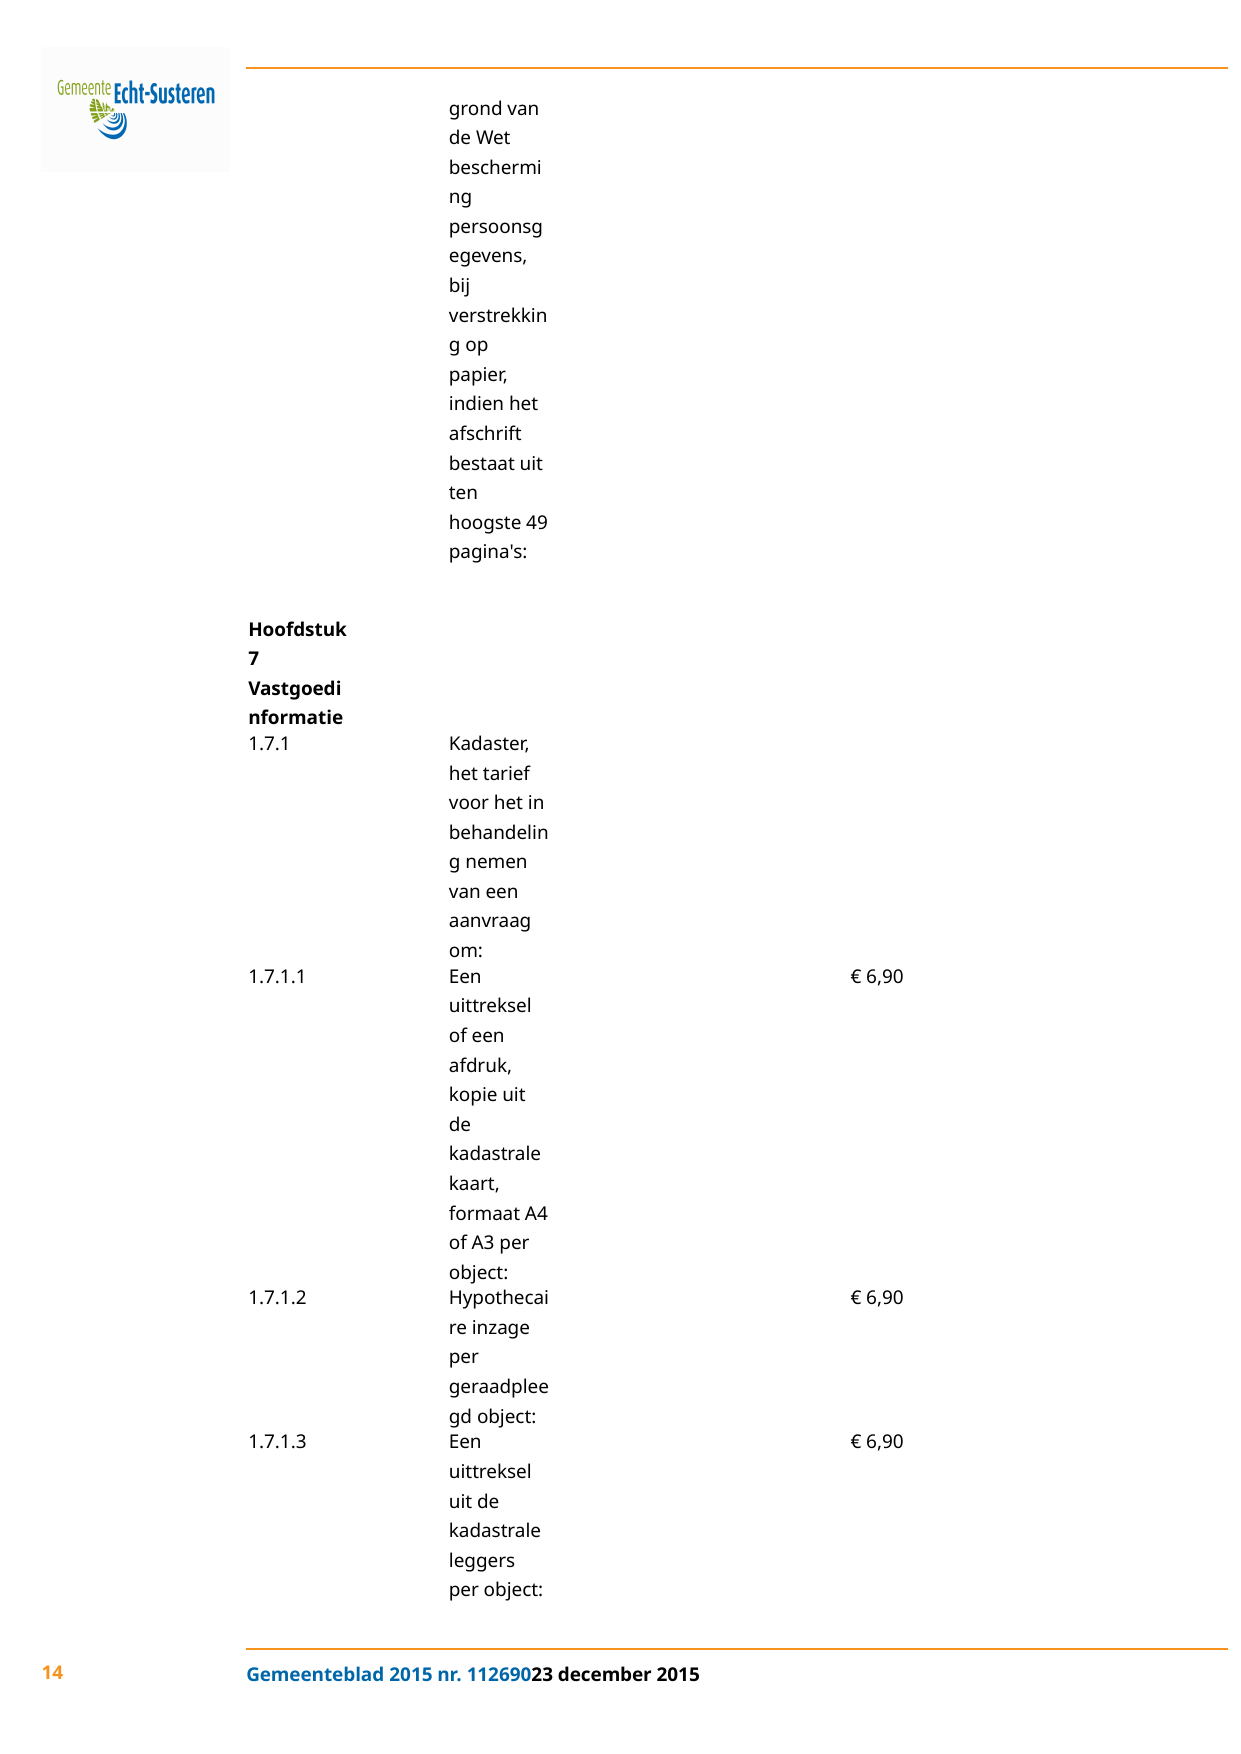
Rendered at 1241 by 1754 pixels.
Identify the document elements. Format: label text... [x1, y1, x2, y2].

table_cell [951, 95, 1051, 564]
table_cell Een uittreksel of een afdruk, kopie uit de kadastrale kaart, formaat A4 of A3 per object: [449, 963, 549, 1284]
table_cell [850, 564, 951, 590]
table_cell 1.7.1.1 [248, 963, 348, 1284]
table_cell [348, 963, 449, 1284]
table_cell € 6,90 [850, 963, 951, 1284]
table_cell [549, 616, 649, 730]
table_cell [750, 963, 850, 1284]
table_cell [549, 564, 649, 590]
picture [41, 47, 231, 172]
table_cell € 6,90 [850, 1285, 951, 1429]
table_cell [348, 616, 449, 730]
table_cell [549, 730, 649, 963]
table_cell [951, 590, 1051, 616]
table_cell [951, 730, 1051, 963]
table_cell [248, 590, 348, 616]
table_cell [750, 1429, 850, 1602]
table_cell grond van de Wet bescherming persoonsgegevens, bij verstrekking op papier, indien het afschrift bestaat uit ten hoogste 49 pagina's: [449, 95, 549, 564]
table_cell [248, 564, 348, 590]
table_cell [750, 564, 850, 590]
table_cell [650, 1285, 750, 1429]
table_cell 1.7.1.2 [248, 1285, 348, 1429]
table_cell [549, 590, 649, 616]
table_cell Een uittreksel uit de kadastrale leggers per object: [449, 1429, 549, 1602]
table_cell [850, 730, 951, 963]
table_cell [650, 730, 750, 963]
table_cell [650, 590, 750, 616]
table_cell [549, 1429, 649, 1602]
table_cell [449, 564, 549, 590]
table_cell [850, 590, 951, 616]
table_cell 1.7.1.3 [248, 1429, 348, 1602]
table_cell Hypothecaire inzage per geraadpleegd object: [449, 1285, 549, 1429]
table_cell [348, 1285, 449, 1429]
table_cell [348, 1429, 449, 1602]
table_cell [348, 564, 449, 590]
table_cell [951, 1429, 1051, 1602]
table_cell [850, 95, 951, 564]
table_cell [951, 1285, 1051, 1429]
table_cell [449, 590, 549, 616]
table_cell [650, 963, 750, 1284]
table_cell [348, 95, 449, 564]
table_cell Kadaster, het tarief voor het in behandeling nemen van een aanvraag om: [449, 730, 549, 963]
table_cell 1.7.1 [248, 730, 348, 963]
table_cell [951, 963, 1051, 1284]
table_cell € 6,90 [850, 1429, 951, 1602]
table_cell [348, 590, 449, 616]
table_cell [750, 730, 850, 963]
table_cell [549, 95, 649, 564]
table_cell [348, 730, 449, 963]
table_cell [549, 963, 649, 1284]
table_cell [650, 1429, 750, 1602]
table_cell [951, 564, 1051, 590]
table_cell [449, 616, 549, 730]
table_cell [750, 590, 850, 616]
table_cell [650, 95, 750, 564]
table_cell [549, 1285, 649, 1429]
table_cell [750, 95, 850, 564]
table_cell [248, 95, 348, 564]
table_cell [750, 1285, 850, 1429]
table_cell [750, 616, 850, 730]
table_cell [650, 564, 750, 590]
table_cell Hoofdstuk 7 Vastgoedinformatie [248, 616, 348, 730]
table_cell [650, 616, 750, 730]
